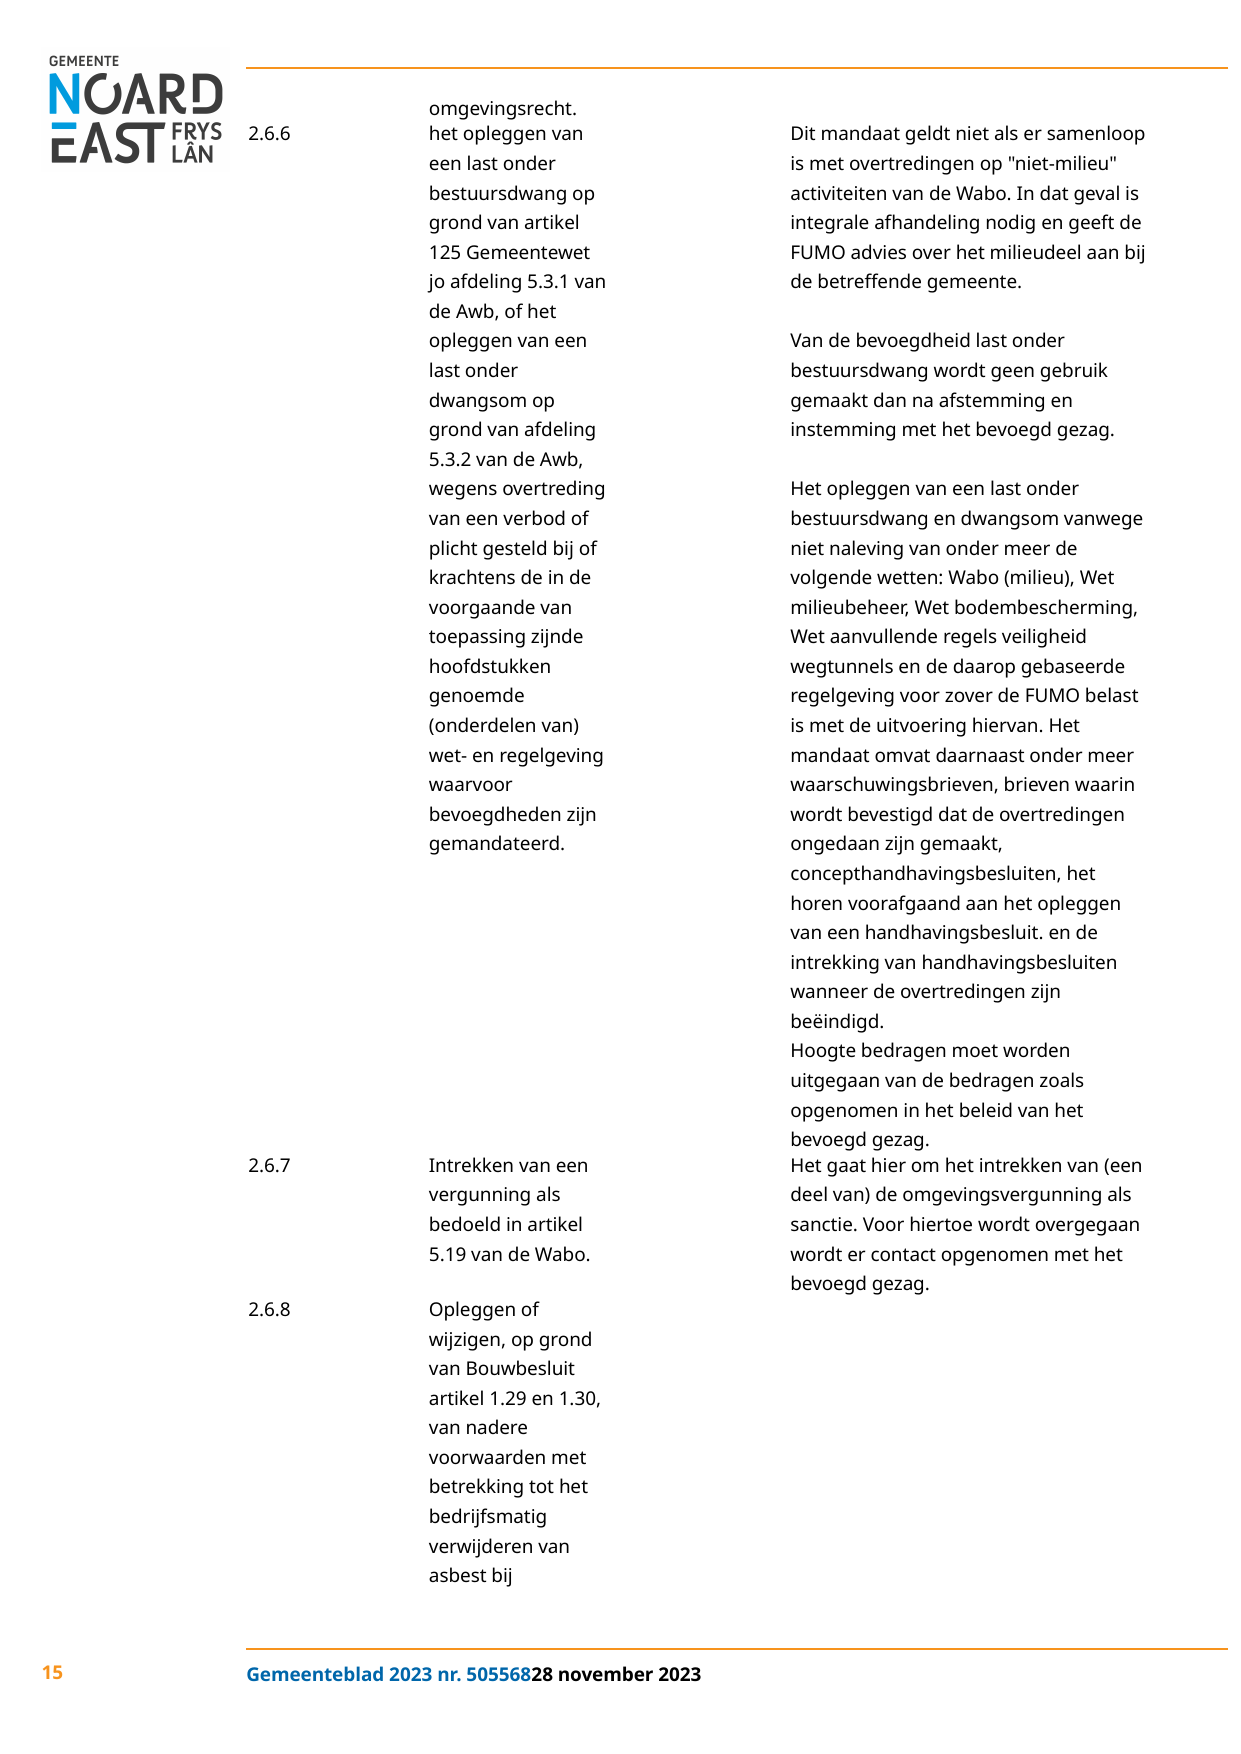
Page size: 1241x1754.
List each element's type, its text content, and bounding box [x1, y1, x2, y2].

table_cell [609, 95, 790, 121]
table_cell [609, 1152, 790, 1296]
table_cell omgevingsrecht. [429, 95, 609, 121]
table_cell [790, 1296, 1152, 1588]
table_cell Intrekken van een vergunning als bedoeld in artikel 5.19 van de Wabo. [429, 1152, 609, 1296]
picture [41, 47, 231, 172]
table_cell Opleggen of wijzigen, op grond van Bouwbesluit artikel 1.29 en 1.30, van nadere voorwaarden met betrekking tot het bedrijfsmatig verwijderen van asbest bij [429, 1296, 609, 1588]
table_cell [790, 95, 1152, 121]
table_cell 2.6.8 [248, 1296, 429, 1588]
table_cell 2.6.6 [248, 121, 429, 1152]
table_cell Het gaat hier om het intrekken van (een deel van) de omgevingsvergunning als sanctie. Voor hiertoe wordt overgegaan wordt er contact opgenomen met het bevoegd gezag. [790, 1152, 1152, 1296]
table_cell 2.6.7 [248, 1152, 429, 1296]
table_cell [248, 95, 429, 121]
table_cell Dit mandaat geldt niet als er samenloop is met overtredingen op "niet-milieu" activiteiten van de Wabo. In dat geval is integrale afhandeling nodig en geeft de FUMO advies over het milieudeel aan bij de betreffende gemeente. Van de bevoegdheid last onder bestuursdwang wordt geen gebruik gemaakt dan na afstemming en instemming met het bevoegd gezag. Het opleggen van een last onder bestuursdwang en dwangsom vanwege niet naleving van onder meer de volgende wetten: Wabo (milieu), Wet milieubeheer, Wet bodembescherming, Wet aanvullende regels veiligheid wegtunnels en de daarop gebaseerde regelgeving voor zover de FUMO belast is met de uitvoering hiervan. Het mandaat omvat daarnaast onder meer waarschuwingsbrieven, brieven waarin wordt bevestigd dat de overtredingen ongedaan zijn gemaakt, concepthandhavingsbesluiten, het horen voorafgaand aan het opleggen van een handhavingsbesluit. en de intrekking van handhavingsbesluiten wanneer de overtredingen zijn beëindigd. Hoogte bedragen moet worden uitgegaan van de bedragen zoals opgenomen in het beleid van het bevoegd gezag. [790, 121, 1152, 1152]
table_cell het opleggen van een last onder bestuursdwang op grond van artikel 125 Gemeentewet jo afdeling 5.3.1 van de Awb, of het opleggen van een last onder dwangsom op grond van afdeling 5.3.2 van de Awb, wegens overtreding van een verbod of plicht gesteld bij of krachtens de in de voorgaande van toepassing zijnde hoofdstukken genoemde (onderdelen van) wet- en regelgeving waarvoor bevoegdheden zijn gemandateerd. [429, 121, 609, 1152]
table_cell [609, 121, 790, 1152]
table_cell [609, 1296, 790, 1588]
